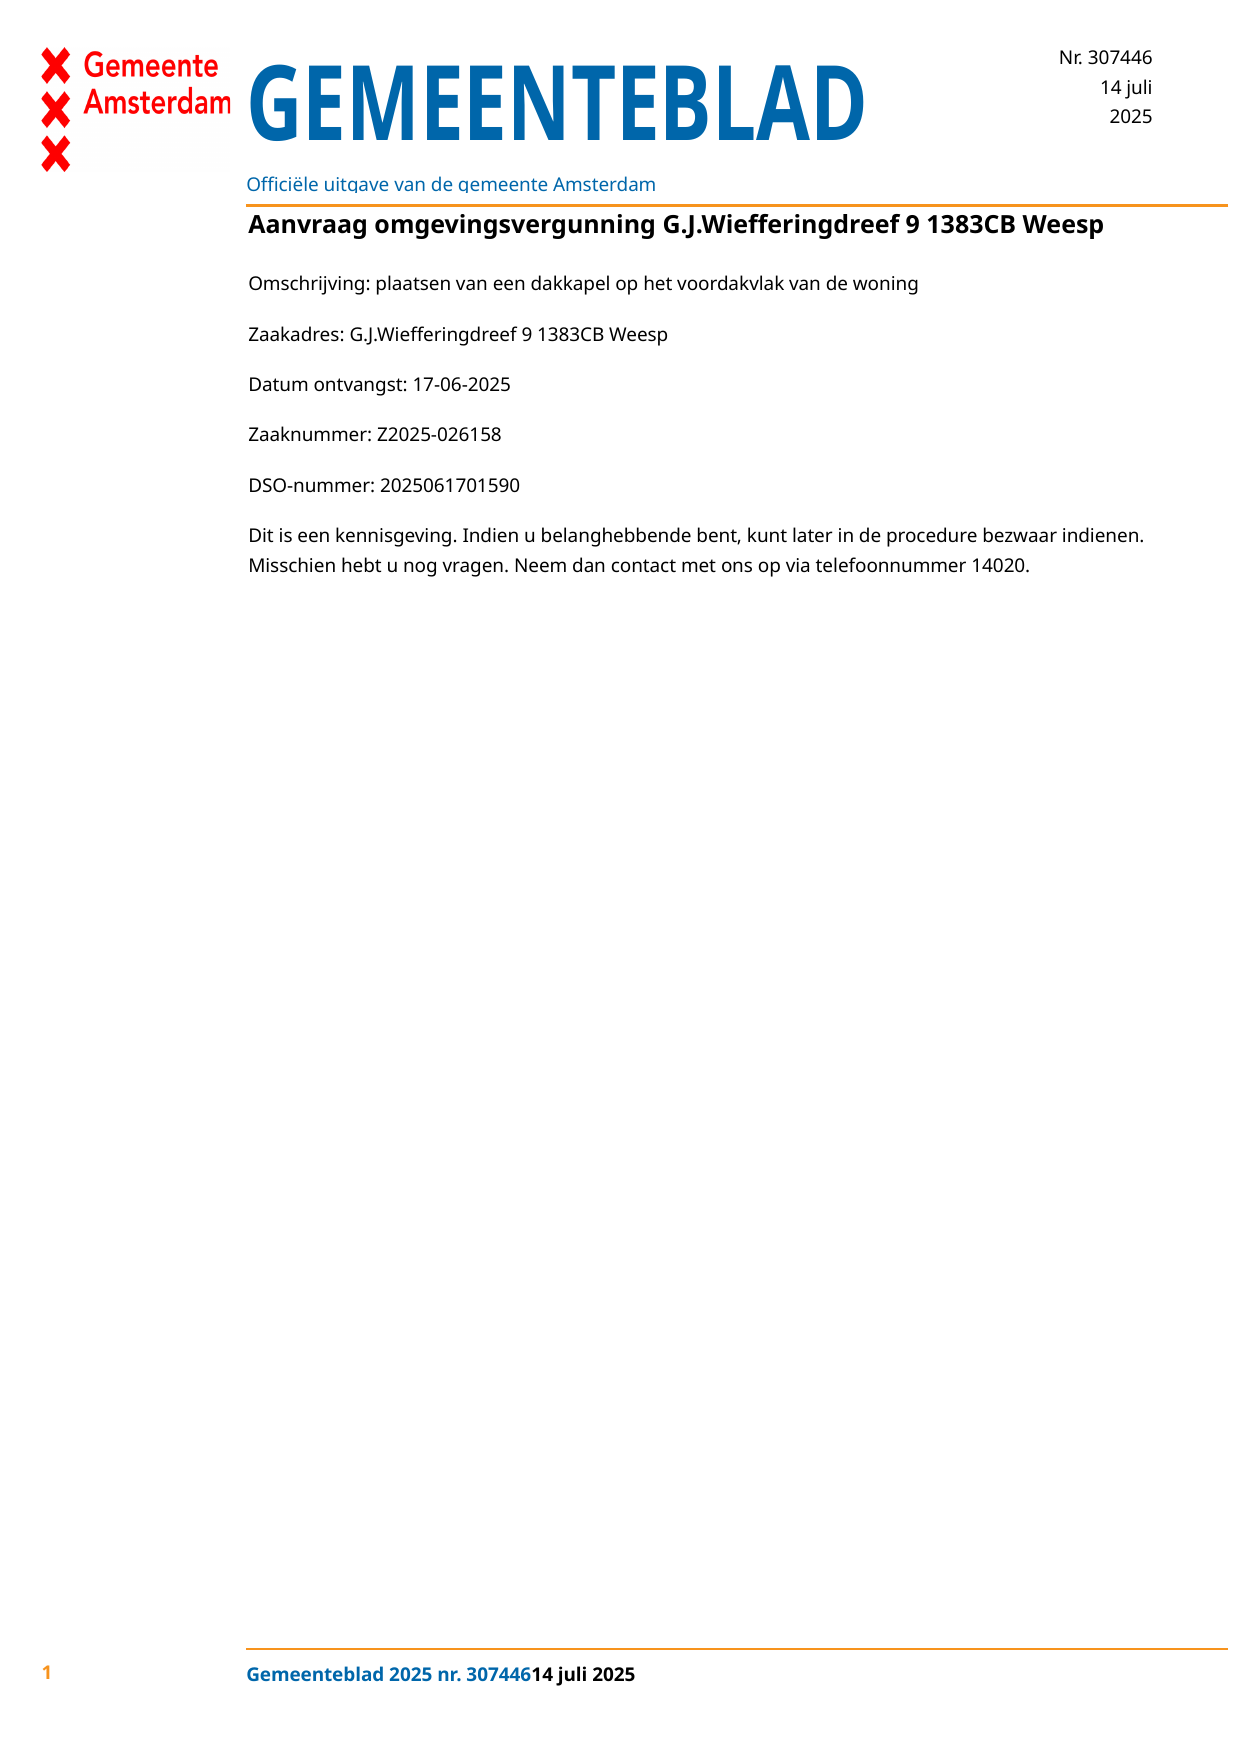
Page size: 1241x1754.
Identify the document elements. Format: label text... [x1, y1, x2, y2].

text Datum ontvangst: 17-06-2025 [248, 371, 1152, 397]
text DSO-nummer: 2025061701590 [248, 472, 1152, 498]
picture [41, 47, 231, 172]
text Dit is een kennisgeving. Indien u belanghebbende bent, kunt later in de procedure bezwaar indienen. Misschien hebt u nog vragen. Neem dan contact met ons op via telefoonnummer 14020. [248, 522, 1152, 578]
text Zaakadres: G.J.Wiefferingdreef 9 1383CB Weesp [248, 321, 1152, 346]
text Omschrijving: plaatsen van een dakkapel op het voordakvlak van de woning [248, 270, 1152, 296]
text Aanvraag omgevingsvergunning G.J.Wiefferingdreef 9 1383CB Weesp [248, 207, 1152, 241]
text Zaaknummer: Z2025-026158 [248, 422, 1152, 447]
